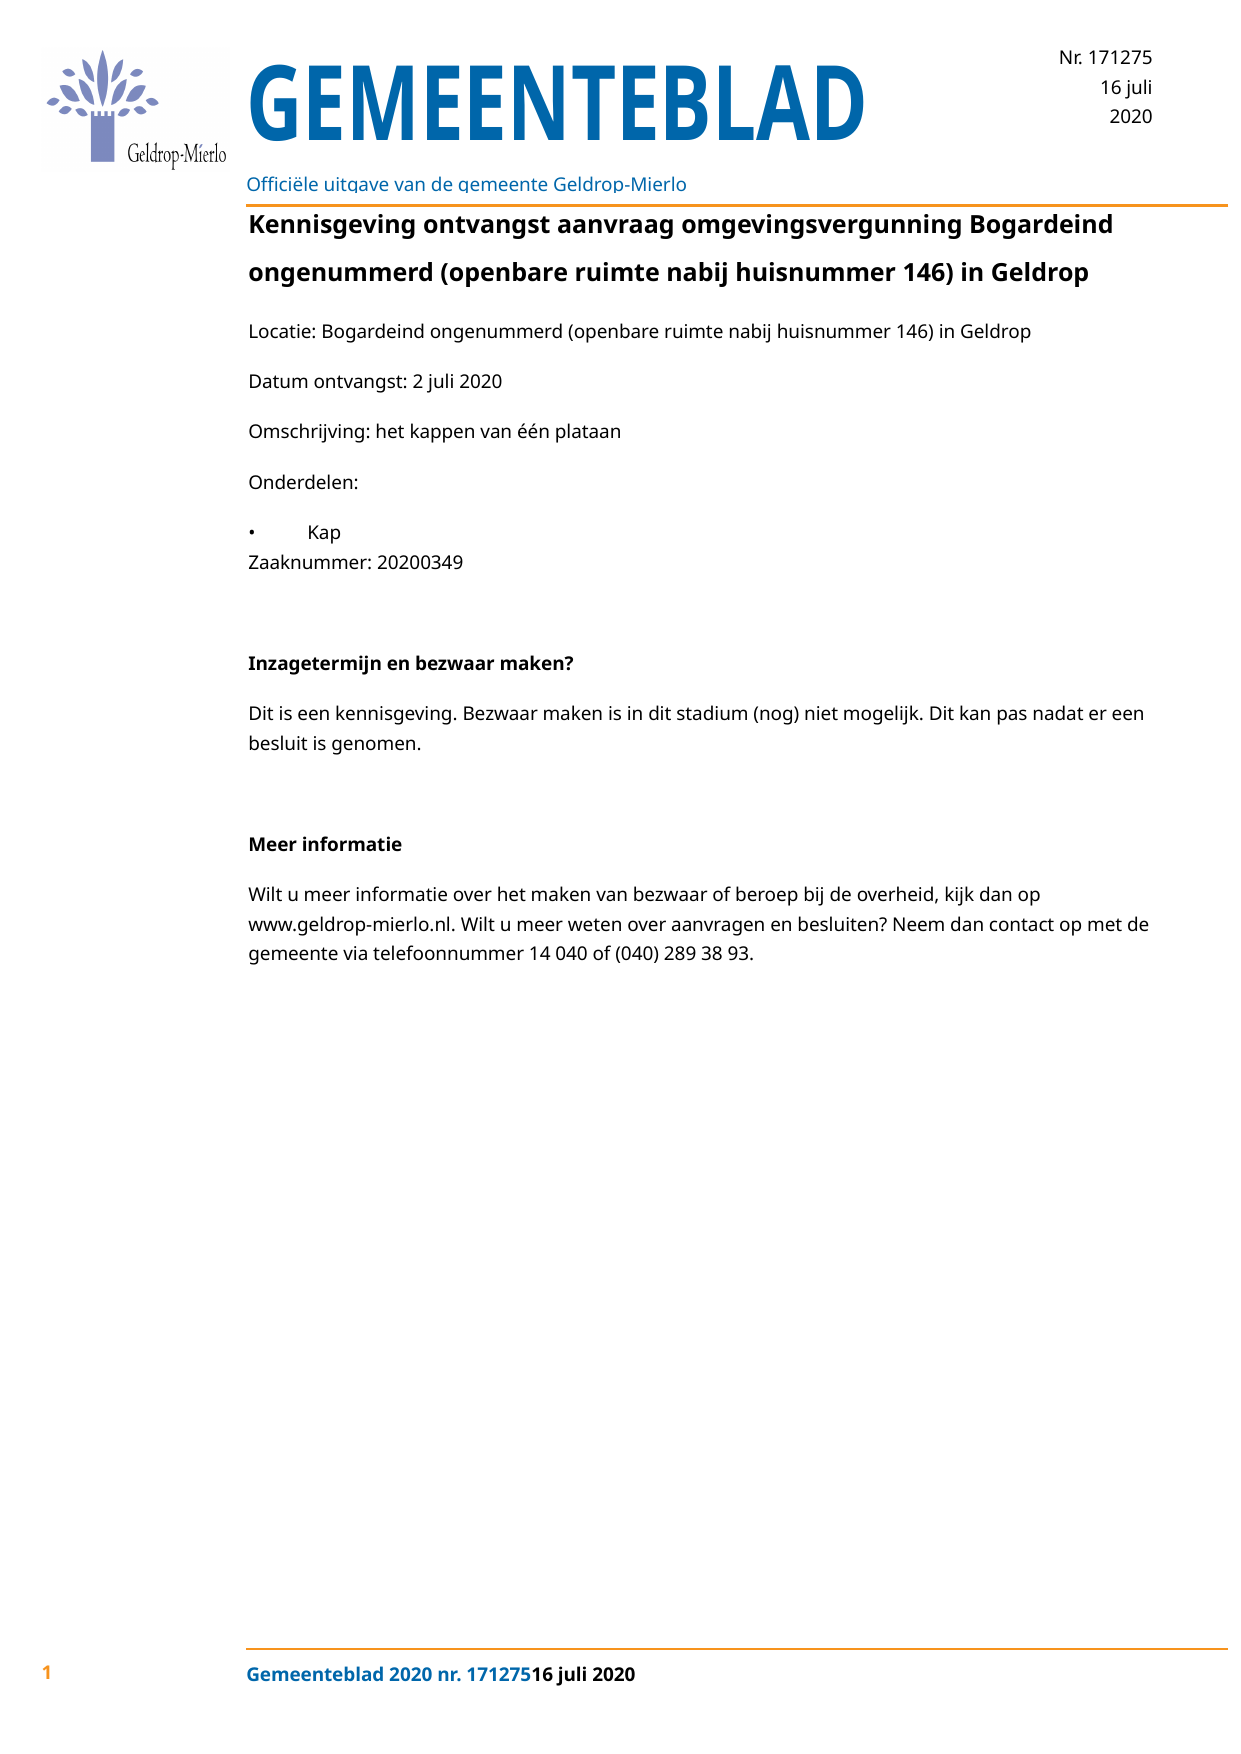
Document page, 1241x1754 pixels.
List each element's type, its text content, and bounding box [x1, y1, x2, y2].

text Inzagetermijn en bezwaar maken? [248, 650, 1152, 676]
text Meer informatie [248, 831, 1152, 857]
text Locatie: Bogardeind ongenummerd (openbare ruimte nabij huisnummer 146) in Geldrop [248, 318, 1152, 344]
list Kap [248, 519, 1152, 545]
text Dit is een kennisgeving. Bezwaar maken is in dit stadium (nog) niet mogelijk. Dit kan pas nadat er een besluit is genomen. [248, 700, 1152, 756]
text Datum ontvangst: 2 juli 2020 [248, 368, 1152, 394]
text Zaaknummer: 20200349 [248, 549, 1152, 575]
text Omschrijving: het kappen van één plataan [248, 419, 1152, 444]
text Kennisgeving ontvangst aanvraag omgevingsvergunning Bogardeind ongenummerd (openbare ruimte nabij huisnummer 146) in Geldrop [248, 207, 1152, 288]
picture [41, 47, 231, 172]
text Wilt u meer informatie over het maken van bezwaar of beroep bij de overheid, kijk dan op www.geldrop-mierlo.nl. Wilt u meer weten over aanvragen en besluiten? Neem dan contact op met de gemeente via telefoonnummer 14 040 of (040) 289 38 93. [248, 881, 1152, 966]
text Onderdelen: [248, 469, 1152, 495]
